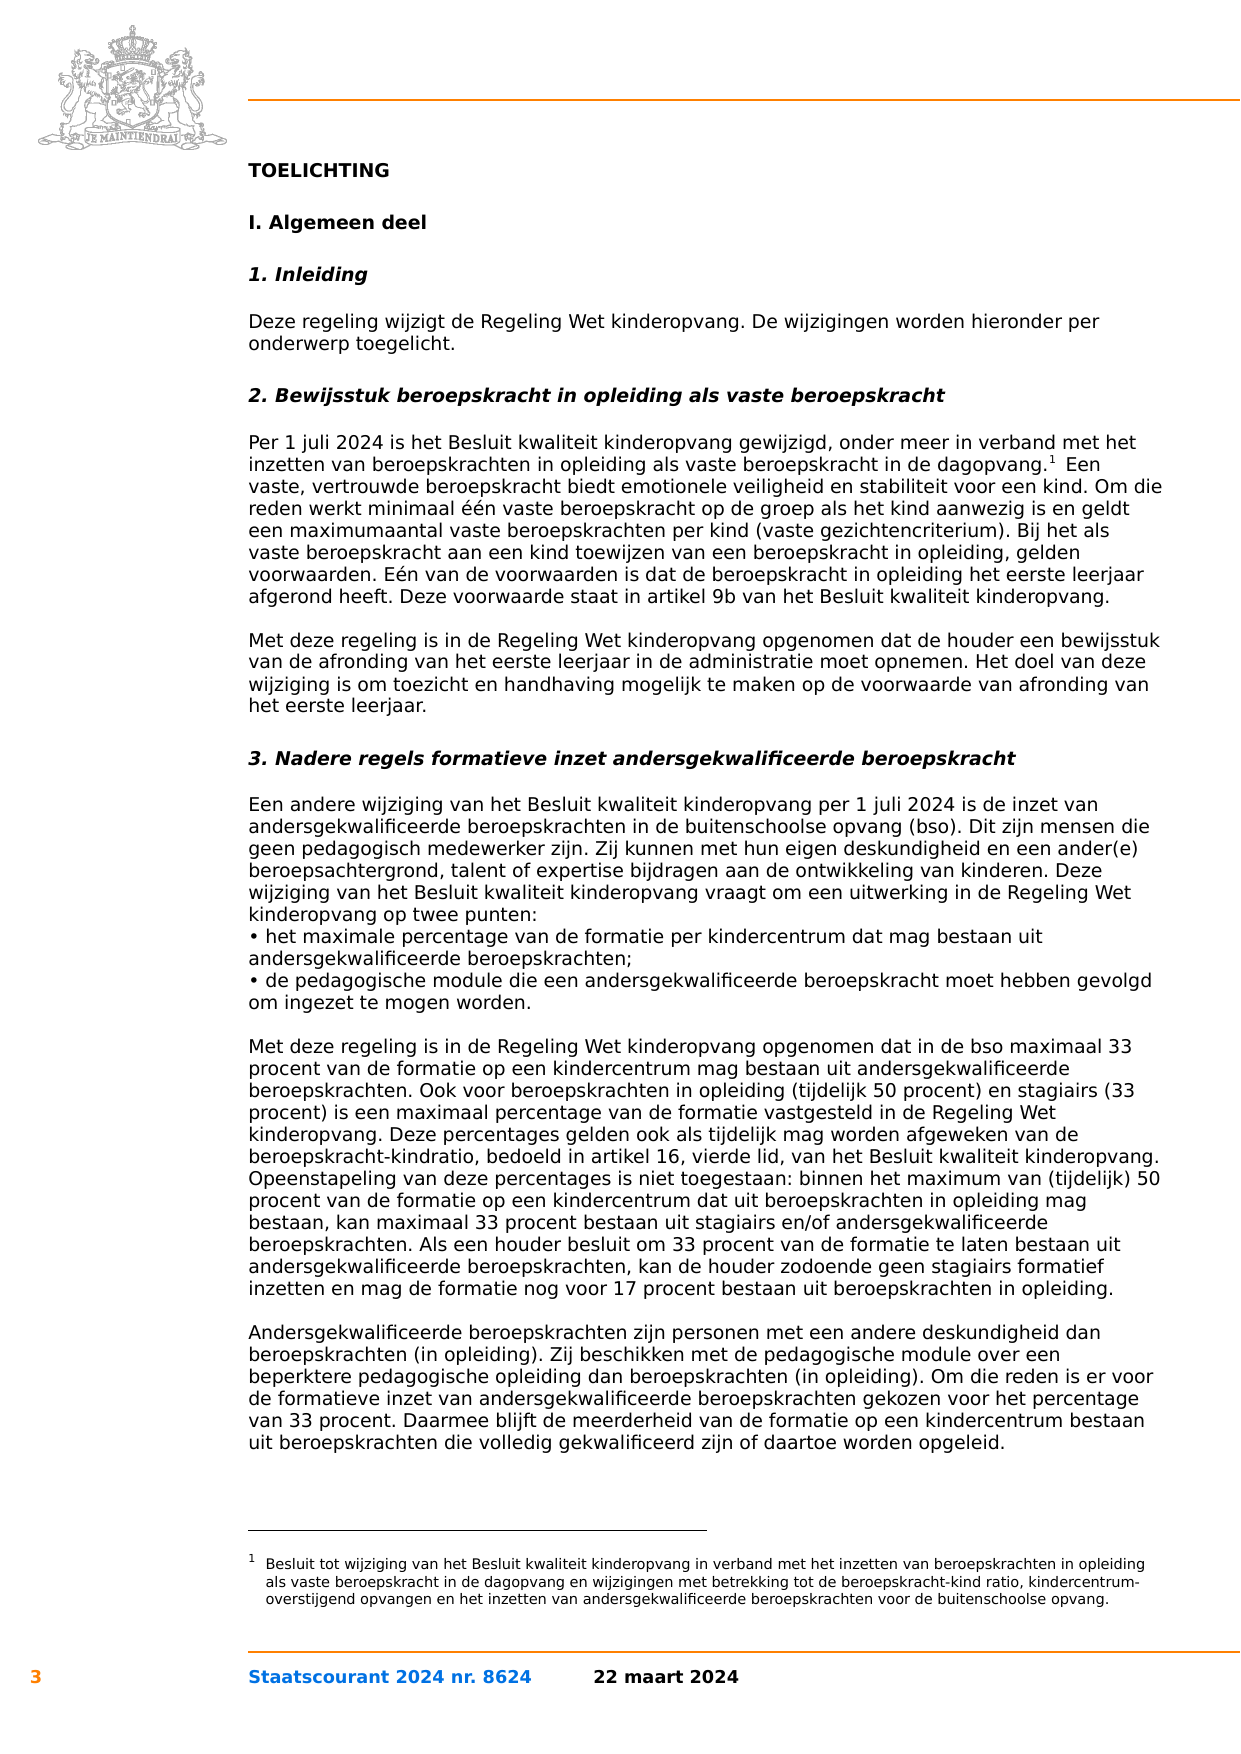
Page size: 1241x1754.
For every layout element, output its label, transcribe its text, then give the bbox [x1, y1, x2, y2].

subtitle 2. Bewijsstuk beroepskracht in opleiding als vaste beroepskracht [248, 385, 1163, 407]
subtitle 1. Inleiding [248, 264, 1163, 286]
text Per 1 juli 2024 is het Besluit kwaliteit kinderopvang gewijzigd, onder meer in verband met het inzetten van beroepskrachten in opleiding als vaste beroepskracht in de dagopvang. Een vaste, vertrouwde beroepskracht biedt emotionele veiligheid en stabiliteit voor een kind. Om die reden werkt minimaal één vaste beroepskracht op de groep als het kind aanwezig is en geldt een maximumaantal vaste beroepskrachten per kind (vaste gezichtencriterium). Bij het als vaste beroepskracht aan een kind toewijzen van een beroepskracht in opleiding, gelden voorwaarden. Eén van de voorwaarden is dat de beroepskracht in opleiding het eerste leerjaar afgerond heeft. Deze voorwaarde staat in artikel 9b van het Besluit kwaliteit kinderopvang. [248, 432, 1163, 608]
text Een andere wijziging van het Besluit kwaliteit kinderopvang per 1 juli 2024 is de inzet van andersgekwalificeerde beroepskrachten in de buitenschoolse opvang (bso). Dit zijn mensen die geen pedagogisch medewerker zijn. Zij kunnen met hun eigen deskundigheid en een ander(e) beroepsachtergrond, talent of expertise bijdragen aan de ontwikkeling van kinderen. Deze wijziging van het Besluit kwaliteit kinderopvang vraagt om een uitwerking in de Regeling Wet kinderopvang op twee punten: [248, 794, 1163, 926]
text Andersgekwalificeerde beroepskrachten zijn personen met een andere deskundigheid dan beroepskrachten (in opleiding). Zij beschikken met de pedagogische module over een beperktere pedagogische opleiding dan beroepskrachten (in opleiding). Om die reden is er voor de formatieve inzet van andersgekwalificeerde beroepskrachten gekozen voor het percentage van 33 procent. Daarmee blijft de meerderheid van de formatie op een kindercentrum bestaan uit beroepskrachten die volledig gekwalificeerd zijn of daartoe worden opgeleid. [248, 1322, 1163, 1453]
subtitle TOELICHTING [248, 160, 1163, 182]
subtitle I. Algemeen deel [248, 212, 1163, 234]
text • het maximale percentage van de formatie per kindercentrum dat mag bestaan uit andersgekwalificeerde beroepskrachten; [248, 926, 1163, 970]
text Met deze regeling is in de Regeling Wet kinderopvang opgenomen dat de houder een bewijsstuk van de afronding van het eerste leerjaar in de administratie moet opnemen. Het doel van deze wijziging is om toezicht en handhaving mogelijk te maken op de voorwaarde van afronding van het eerste leerjaar. [248, 629, 1163, 717]
picture [38, 25, 227, 150]
text Met deze regeling is in de Regeling Wet kinderopvang opgenomen dat in de bso maximaal 33 procent van de formatie op een kindercentrum mag bestaan uit andersgekwalificeerde beroepskrachten. Ook voor beroepskrachten in opleiding (tijdelijk 50 procent) en stagiairs (33 procent) is een maximaal percentage van de formatie vastgesteld in de Regeling Wet kinderopvang. Deze percentages gelden ook als tijdelijk mag worden afgeweken van de beroepskracht-kindratio, bedoeld in artikel 16, vierde lid, van het Besluit kwaliteit kinderopvang. Opeenstapeling van deze percentages is niet toegestaan: binnen het maximum van (tijdelijk) 50 procent van de formatie op een kindercentrum dat uit beroepskrachten in opleiding mag bestaan, kan maximaal 33 procent bestaan uit stagiairs en/of andersgekwalificeerde beroepskrachten. Als een houder besluit om 33 procent van de formatie te laten bestaan uit andersgekwalificeerde beroepskrachten, kan de houder zodoende geen stagiairs formatief inzetten en mag de formatie nog voor 17 procent bestaan uit beroepskrachten in opleiding. [248, 1036, 1163, 1300]
text Besluit tot wijziging van het Besluit kwaliteit kinderopvang in verband met het inzetten van beroepskrachten in opleiding als vaste beroepskracht in de dagopvang en wijzigingen met betrekking tot de beroepskracht-kind ratio, kindercentrum-overstijgend opvangen en het inzetten van andersgekwalificeerde beroepskrachten voor de buitenschoolse opvang. [248, 1552, 1163, 1608]
text • de pedagogische module die een andersgekwalificeerde beroepskracht moet hebben gevolgd om ingezet te mogen worden. [248, 970, 1163, 1014]
subtitle 3. Nadere regels formatieve inzet andersgekwalificeerde beroepskracht [248, 747, 1163, 769]
text Deze regeling wijzigt de Regeling Wet kinderopvang. De wijzigingen worden hieronder per onderwerp toegelicht. [248, 311, 1163, 355]
